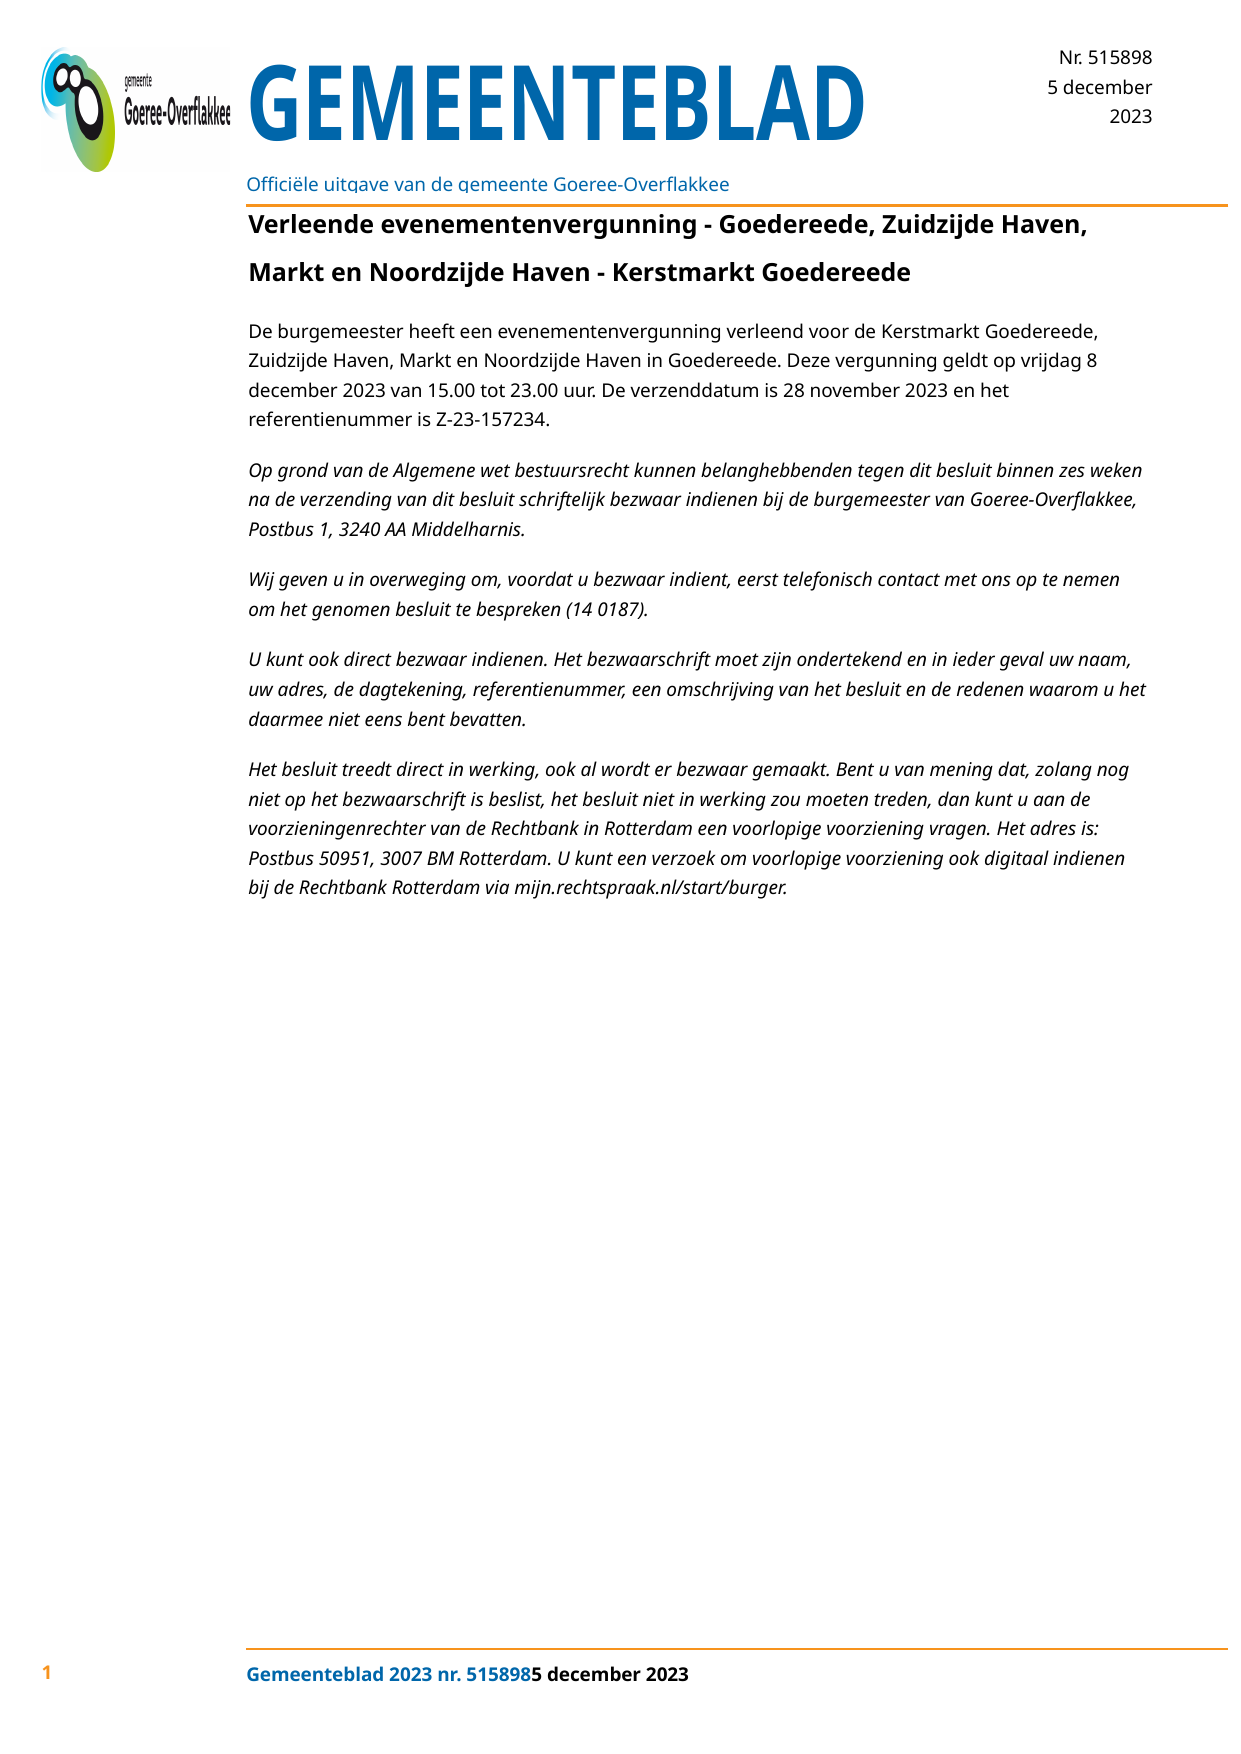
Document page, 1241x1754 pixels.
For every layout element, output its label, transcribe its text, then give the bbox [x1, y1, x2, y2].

text Op grond van de Algemene wet bestuursrecht kunnen belanghebbenden tegen dit besluit binnen zes weken na de verzending van dit besluit schriftelijk bezwaar indienen bij de burgemeester van Goeree-Overflakkee, Postbus 1, 3240 AA Middelharnis. [248, 457, 1152, 542]
text Verleende evenementenvergunning - Goedereede, Zuidzijde Haven, Markt en Noordzijde Haven - Kerstmarkt Goedereede [248, 207, 1152, 288]
text U kunt ook direct bezwaar indienen. Het bezwaarschrift moet zijn ondertekend en in ieder geval uw naam, uw adres, de dagtekening, referentienummer, een omschrijving van het besluit en de redenen waarom u het daarmee niet eens bent bevatten. [248, 647, 1152, 732]
text Wij geven u in overweging om, voordat u bezwaar indient, eerst telefonisch contact met ons op te nemen om het genomen besluit te bespreken (14 0187). [248, 567, 1152, 622]
text De burgemeester heeft een evenementenvergunning verleend voor de Kerstmarkt Goedereede, Zuidzijde Haven, Markt en Noordzijde Haven in Goedereede. Deze vergunning geldt op vrijdag 8 december 2023 van 15.00 tot 23.00 uur. De verzenddatum is 28 november 2023 en het referentienummer is Z-23-157234. [248, 318, 1152, 432]
picture [41, 47, 231, 172]
text Het besluit treedt direct in werking, ook al wordt er bezwaar gemaakt. Bent u van mening dat, zolang nog niet op het bezwaarschrift is beslist, het besluit niet in werking zou moeten treden, dan kunt u aan de voorzieningenrechter van de Rechtbank in Rotterdam een voorlopige voorziening vragen. Het adres is: Postbus 50951, 3007 BM Rotterdam. U kunt een verzoek om voorlopige voorziening ook digitaal indienen bij de Rechtbank Rotterdam via mijn.rechtspraak.nl/start/burger. [248, 756, 1152, 900]
